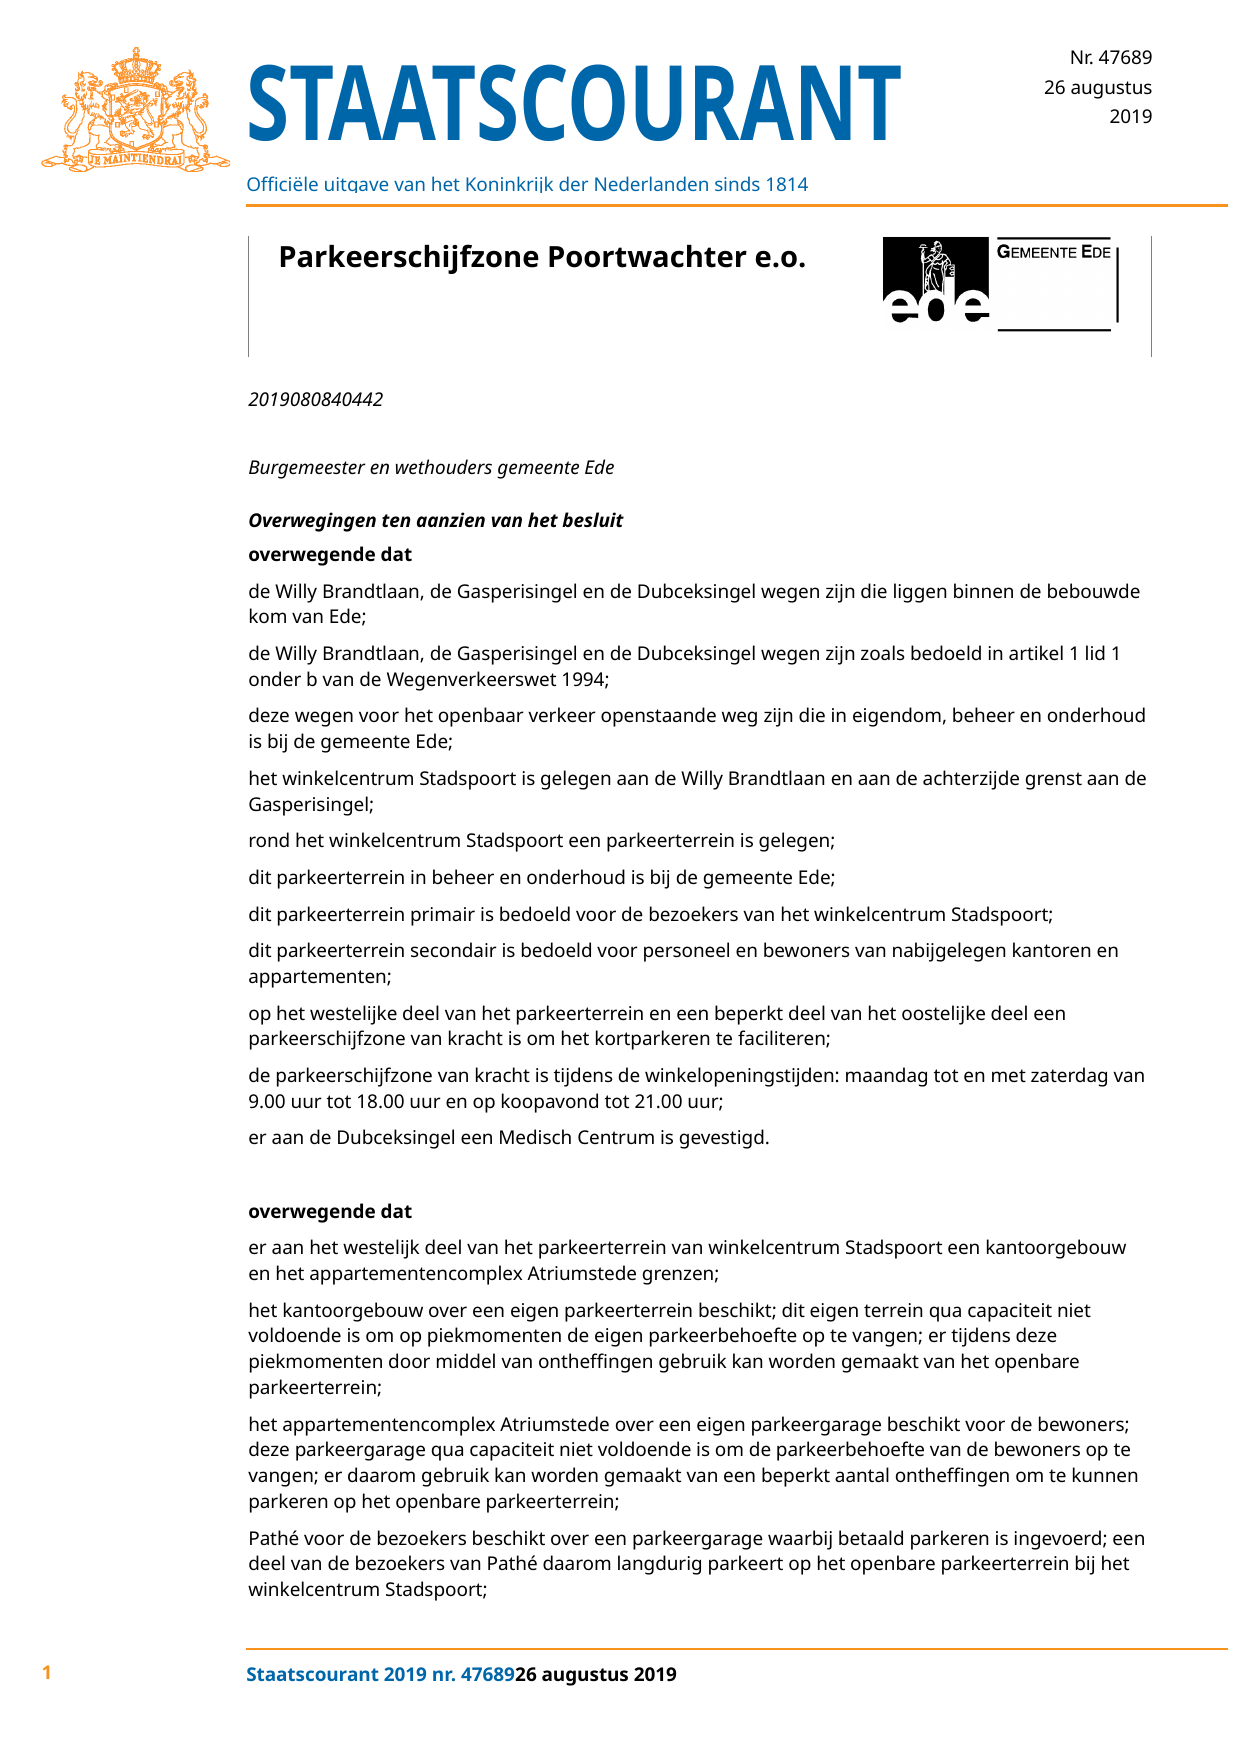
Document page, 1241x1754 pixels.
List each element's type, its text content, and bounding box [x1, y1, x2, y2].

text het winkelcentrum Stadspoort is gelegen aan de Willy Brandtlaan en aan de achterzijde grenst aan de Gasperisingel; [248, 765, 1152, 816]
text 2019080840442 [248, 387, 1152, 412]
text dit parkeerterrein secondair is bedoeld voor personeel en bewoners van nabijgelegen kantoren en appartementen; [248, 937, 1152, 989]
text er aan de Dubceksingel een Medisch Centrum is gevestigd. [248, 1124, 1152, 1150]
picture [41, 47, 231, 172]
text Burgemeester en wethouders gemeente Ede [248, 454, 1152, 480]
text de parkeerschijfzone van kracht is tijdens de winkelopeningstijden: maandag tot en met zaterdag van 9.00 uur tot 18.00 uur en op koopavond tot 21.00 uur; [248, 1062, 1152, 1114]
text de Willy Brandtlaan, de Gasperisingel en de Dubceksingel wegen zijn zoals bedoeld in artikel 1 lid 1 onder b van de Wegenverkeerswet 1994; [248, 640, 1152, 692]
table_header [850, 236, 1151, 357]
text overwegende dat [248, 1198, 1152, 1224]
text dit parkeerterrein in beheer en onderhoud is bij de gemeente Ede; [248, 864, 1152, 890]
text rond het winkelcentrum Stadspoort een parkeerterrein is gelegen; [248, 827, 1152, 853]
text op het westelijke deel van het parkeerterrein en een beperkt deel van het oostelijke deel een parkeerschijfzone van kracht is om het kortparkeren te faciliteren; [248, 1000, 1152, 1051]
text Overwegingen ten aanzien van het besluit [248, 507, 1152, 533]
text het kantoorgebouw over een eigen parkeerterrein beschikt; dit eigen terrein qua capaciteit niet voldoende is om op piekmomenten de eigen parkeerbehoefte op te vangen; er tijdens deze piekmomenten door middel van ontheffingen gebruik kan worden gemaakt van het openbare parkeerterrein; [248, 1297, 1152, 1400]
text de Willy Brandtlaan, de Gasperisingel en de Dubceksingel wegen zijn die liggen binnen de bebouwde kom van Ede; [248, 578, 1152, 629]
text het appartementencomplex Atriumstede over een eigen parkeergarage beschikt voor de bewoners; deze parkeergarage qua capaciteit niet voldoende is om de parkeerbehoefte van de bewoners op te vangen; er daarom gebruik kan worden gemaakt van een beperkt aantal ontheffingen om te kunnen parkeren op het openbare parkeerterrein; [248, 1411, 1152, 1514]
text er aan het westelijk deel van het parkeerterrein van winkelcentrum Stadspoort een kantoorgebouw en het appartementencomplex Atriumstede grenzen; [248, 1234, 1152, 1286]
text deze wegen voor het openbaar verkeer openstaande weg zijn die in eigendom, beheer en onderhoud is bij de gemeente Ede; [248, 703, 1152, 754]
text dit parkeerterrein primair is bedoeld voor de bezoekers van het winkelcentrum Stadspoort; [248, 901, 1152, 926]
picture [882, 236, 1119, 332]
text overwegende dat [248, 541, 1152, 567]
table_header Parkeerschijfzone Poortwachter e.o. [249, 236, 850, 357]
text Pathé voor de bezoekers beschikt over een parkeergarage waarbij betaald parkeren is ingevoerd; een deel van de bezoekers van Pathé daarom langdurig parkeert op het openbare parkeerterrein bij het winkelcentrum Stadspoort; [248, 1525, 1152, 1602]
